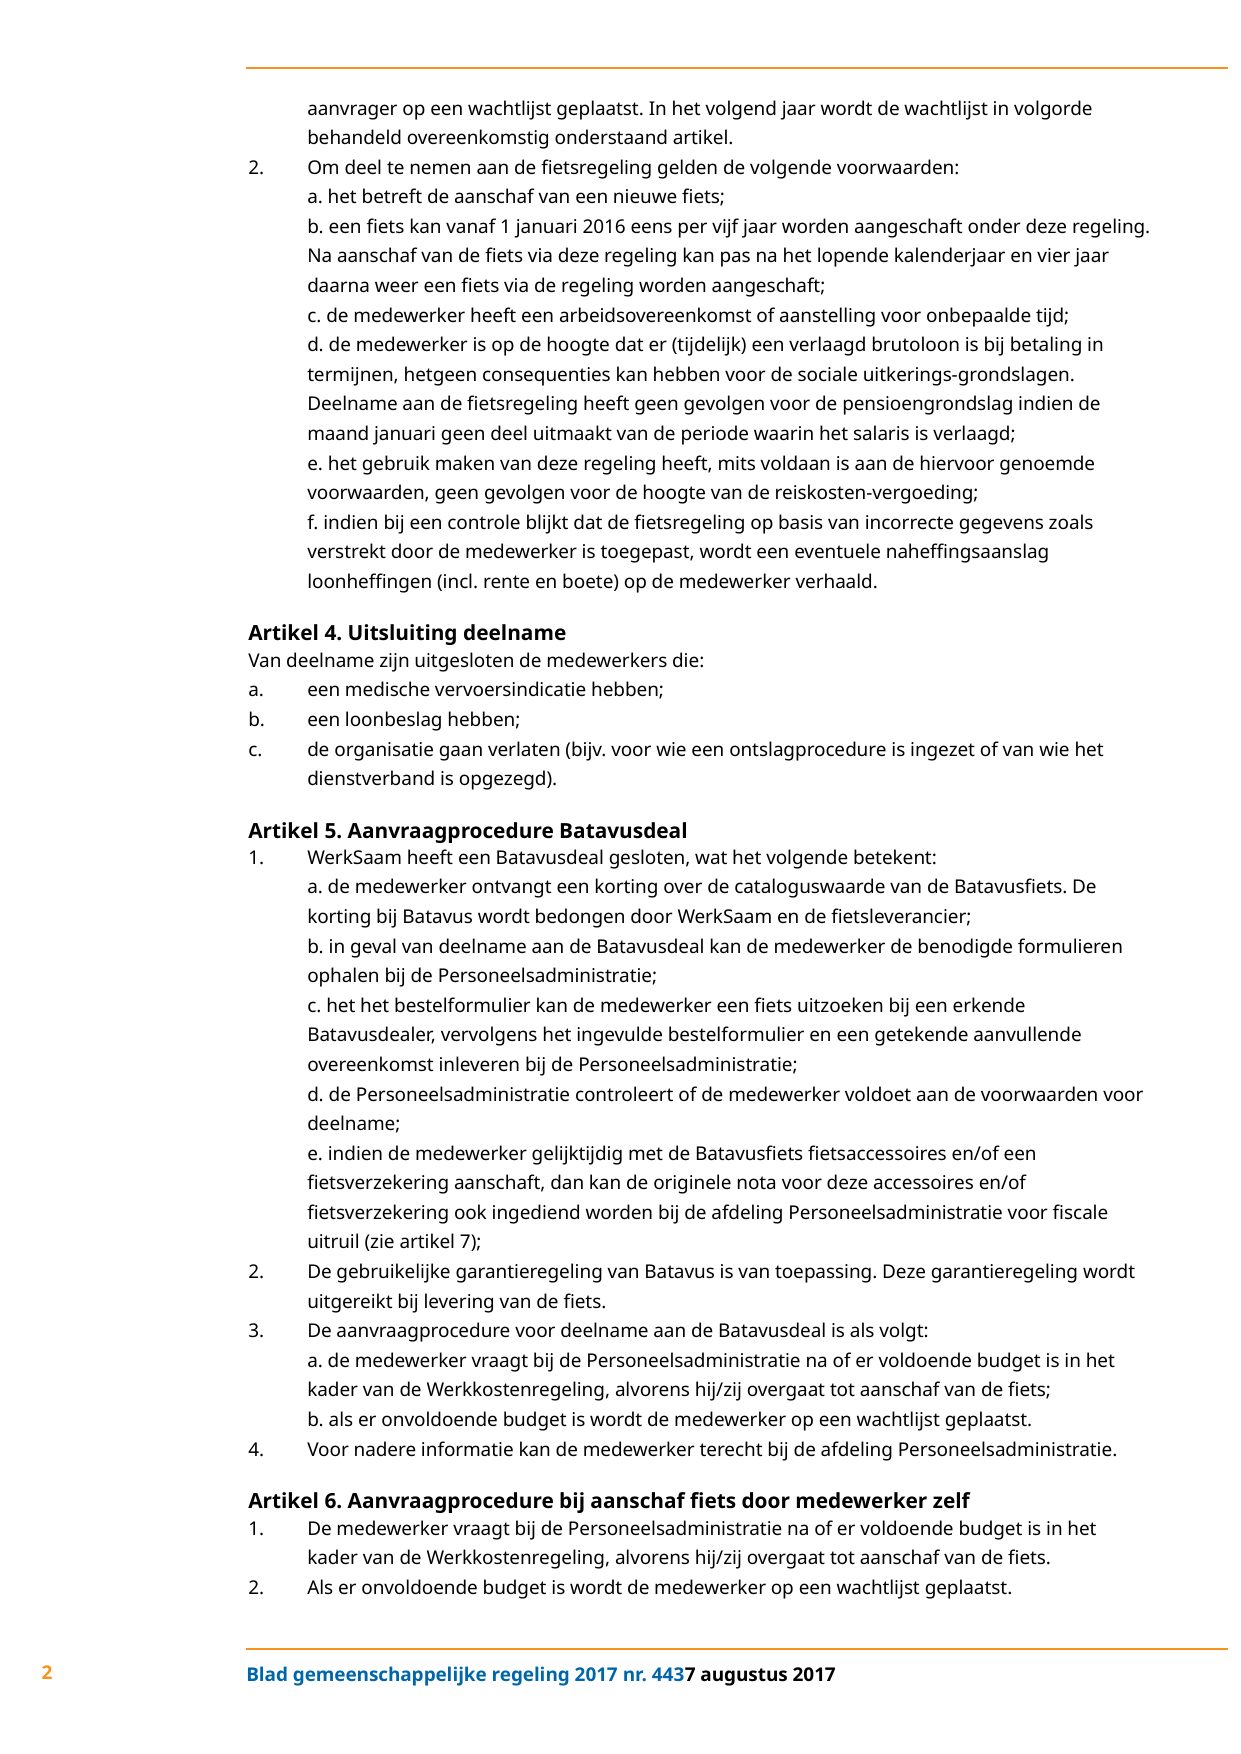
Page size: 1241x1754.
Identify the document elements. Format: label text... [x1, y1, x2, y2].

list e. indien de medewerker gelijktijdig met de Batavusfiets fietsaccessoires en/of een fietsverzekering aanschaft, dan kan de originele nota voor deze accessoires en/of fietsverzekering ook ingediend worden bij de afdeling Personeelsadministratie voor fiscale uitruil (zie artikel 7); [248, 1140, 1152, 1254]
list a. de medewerker vraagt bij de Personeelsadministratie na of er voldoende budget is in het kader van de Werkkostenregeling, alvorens hij/zij overgaat tot aanschaf van de fiets; [248, 1347, 1152, 1402]
picture [41, 47, 231, 172]
list WerkSaam heeft een Batavusdeal gesloten, wat het volgende betekent: [248, 844, 1152, 870]
list a. de medewerker ontvangt een korting over de cataloguswaarde van de Batavusfiets. De korting bij Batavus wordt bedongen door WerkSaam en de fietsleverancier; [248, 874, 1152, 929]
list De medewerker vraagt bij de Personeelsadministratie na of er voldoende budget is in het kader van de Werkkostenregeling, alvorens hij/zij overgaat tot aanschaf van de fiets. [248, 1515, 1152, 1570]
text Artikel 6. Aanvraagprocedure bij aanschaf fiets door medewerker zelf [248, 1486, 1152, 1515]
list De gebruikelijke garantieregeling van Batavus is van toepassing. Deze garantieregeling wordt uitgereikt bij levering van de fiets. [248, 1258, 1152, 1314]
list Als er onvoldoende budget is wordt de medewerker op een wachtlijst geplaatst. [248, 1574, 1152, 1599]
text Artikel 5. Aanvraagprocedure Batavusdeal [248, 816, 1152, 844]
text Van deelname zijn uitgesloten de medewerkers die: [248, 647, 1152, 673]
text Artikel 4. Uitsluiting deelname [248, 618, 1152, 647]
list d. de Personeelsadministratie controleert of de medewerker voldoet aan de voorwaarden voor deelname; [248, 1081, 1152, 1136]
list d. de medewerker is op de hoogte dat er (tijdelijk) een verlaagd brutoloon is bij betaling in termijnen, hetgeen consequenties kan hebben voor de sociale uitkerings-grondslagen. Deelname aan de fietsregeling heeft geen gevolgen voor de pensioengrondslag indien de maand januari geen deel uitmaakt van de periode waarin het salaris is verlaagd; [248, 331, 1152, 446]
list aanvrager op een wachtlijst geplaatst. In het volgend jaar wordt de wachtlijst in volgorde behandeld overeenkomstig onderstaand artikel. [248, 95, 1152, 150]
list b. een fiets kan vanaf 1 januari 2016 eens per vijf jaar worden aangeschaft onder deze regeling. Na aanschaf van de fiets via deze regeling kan pas na het lopende kalenderjaar en vier jaar daarna weer een fiets via de regeling worden aangeschaft; [248, 213, 1152, 298]
list c. het het bestelformulier kan de medewerker een fiets uitzoeken bij een erkende Batavusdealer, vervolgens het ingevulde bestelformulier en een getekende aanvullende overeenkomst inleveren bij de Personeelsadministratie; [248, 992, 1152, 1077]
list De aanvraagprocedure voor deelname aan de Batavusdeal is als volgt: [248, 1317, 1152, 1343]
list de organisatie gaan verlaten (bijv. voor wie een ontslagprocedure is ingezet of van wie het dienstverband is opgezegd). [248, 736, 1152, 791]
list Om deel te nemen aan de fietsregeling gelden de volgende voorwaarden: [248, 154, 1152, 180]
list e. het gebruik maken van deze regeling heeft, mits voldaan is aan de hiervoor genoemde voorwaarden, geen gevolgen voor de hoogte van de reiskosten-vergoeding; [248, 450, 1152, 505]
list a. het betreft de aanschaf van een nieuwe fiets; [248, 183, 1152, 209]
list f. indien bij een controle blijkt dat de fietsregeling op basis van incorrecte gegevens zoals verstrekt door de medewerker is toegepast, wordt een eventuele naheffingsaanslag loonheffingen (incl. rente en boete) op de medewerker verhaald. [248, 509, 1152, 594]
list Voor nadere informatie kan de medewerker terecht bij de afdeling Personeelsadministratie. [248, 1436, 1152, 1462]
list b. in geval van deelname aan de Batavusdeal kan de medewerker de benodigde formulieren ophalen bij de Personeelsadministratie; [248, 933, 1152, 988]
list een loonbeslag hebben; [248, 706, 1152, 732]
list c. de medewerker heeft een arbeidsovereenkomst of aanstelling voor onbepaalde tijd; [248, 302, 1152, 328]
list een medische vervoersindicatie hebben; [248, 677, 1152, 702]
list b. als er onvoldoende budget is wordt de medewerker op een wachtlijst geplaatst. [248, 1406, 1152, 1432]
